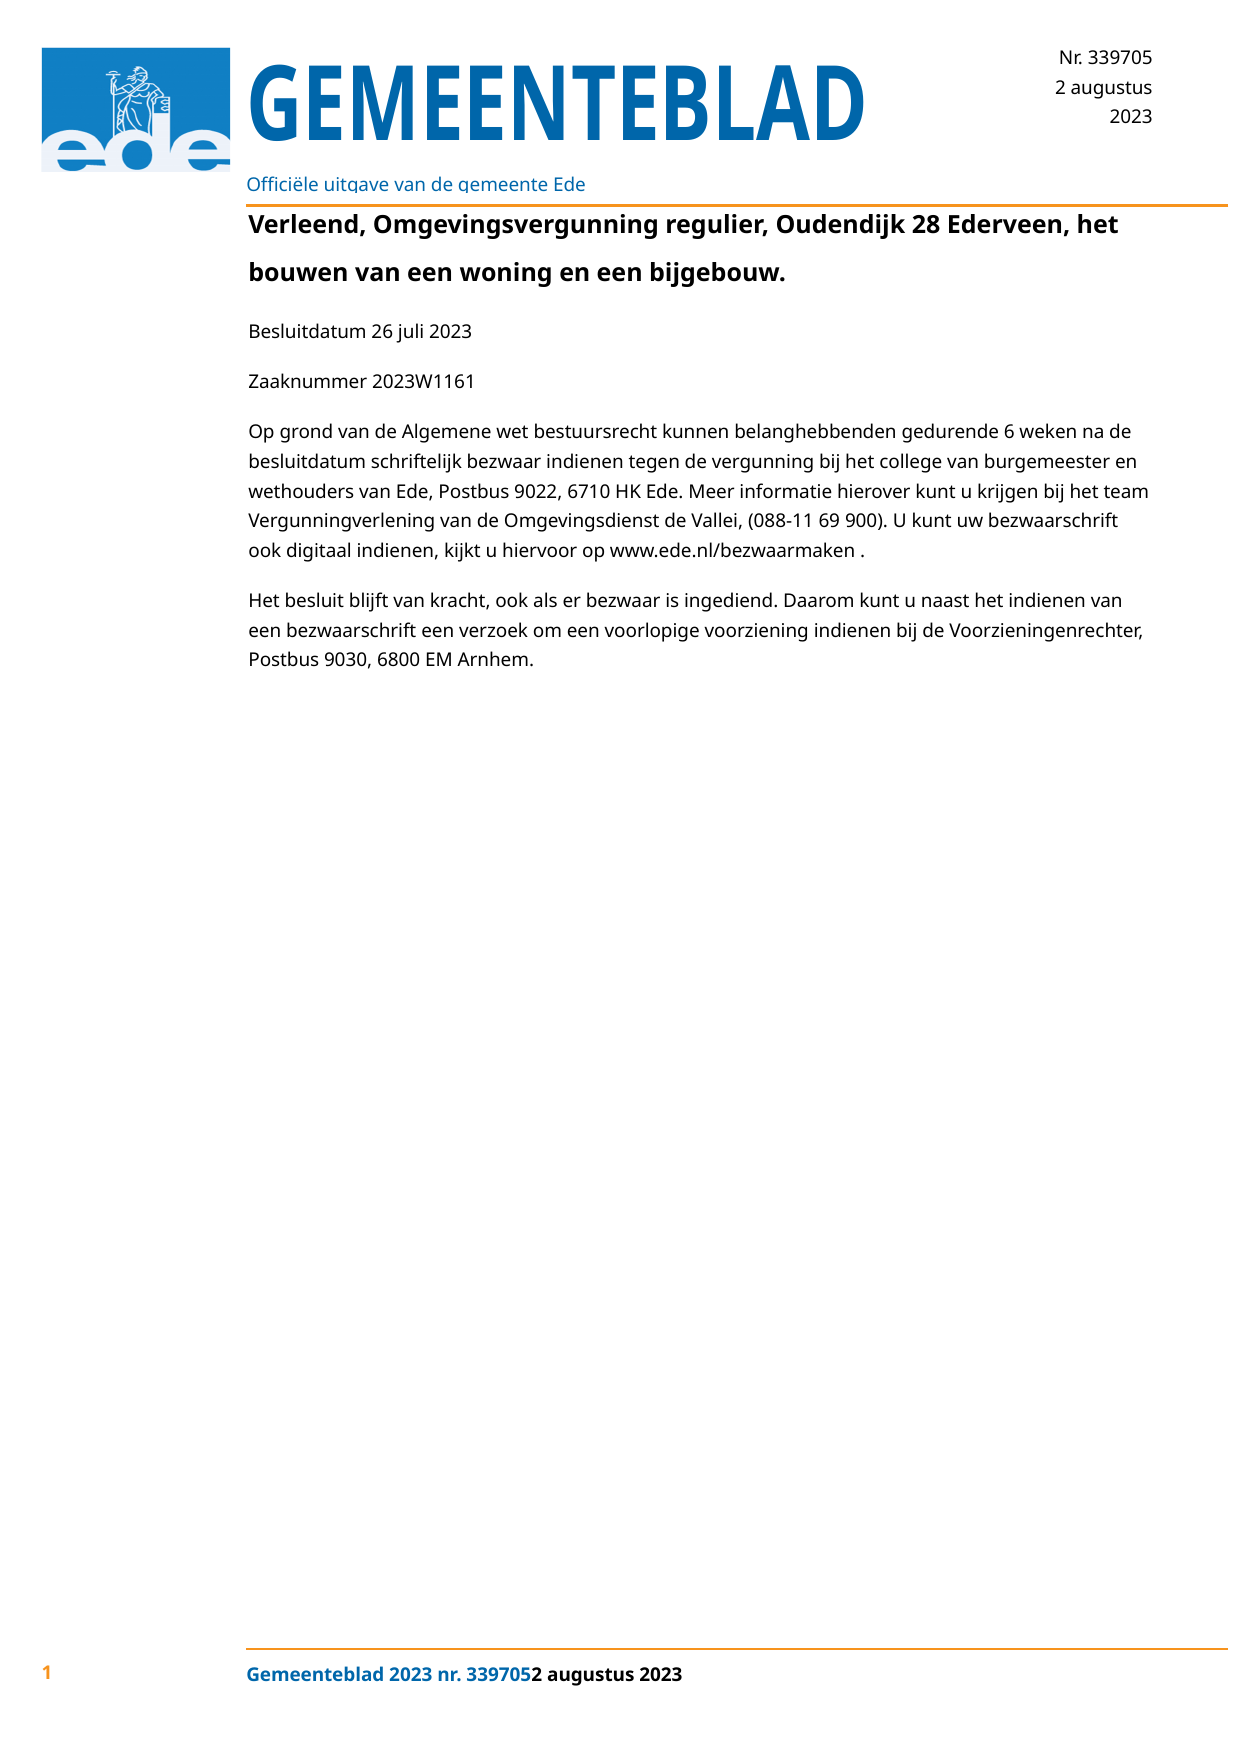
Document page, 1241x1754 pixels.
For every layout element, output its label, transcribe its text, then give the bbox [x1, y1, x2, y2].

text Op grond van de Algemene wet bestuursrecht kunnen belanghebbenden gedurende 6 weken na de besluitdatum schriftelijk bezwaar indienen tegen de vergunning bij het college van burgemeester en wethouders van Ede, Postbus 9022, 6710 HK Ede. Meer informatie hierover kunt u krijgen bij het team Vergunningverlening van de Omgevingsdienst de Vallei, (088-11 69 900). U kunt uw bezwaarschrift ook digitaal indienen, kijkt u hiervoor op www.ede.nl/bezwaarmaken . [248, 419, 1152, 563]
text Zaaknummer 2023W1161 [248, 368, 1152, 394]
text Het besluit blijft van kracht, ook als er bezwaar is ingediend. Daarom kunt u naast het indienen van een bezwaarschrift een verzoek om een voorlopige voorziening indienen bij de Voorzieningenrechter, Postbus 9030, 6800 EM Arnhem. [248, 587, 1152, 672]
text Verleend, Omgevingsvergunning regulier, Oudendijk 28 Ederveen, het bouwen van een woning en een bijgebouw. [248, 207, 1152, 288]
picture [41, 47, 231, 172]
text Besluitdatum 26 juli 2023 [248, 318, 1152, 344]
